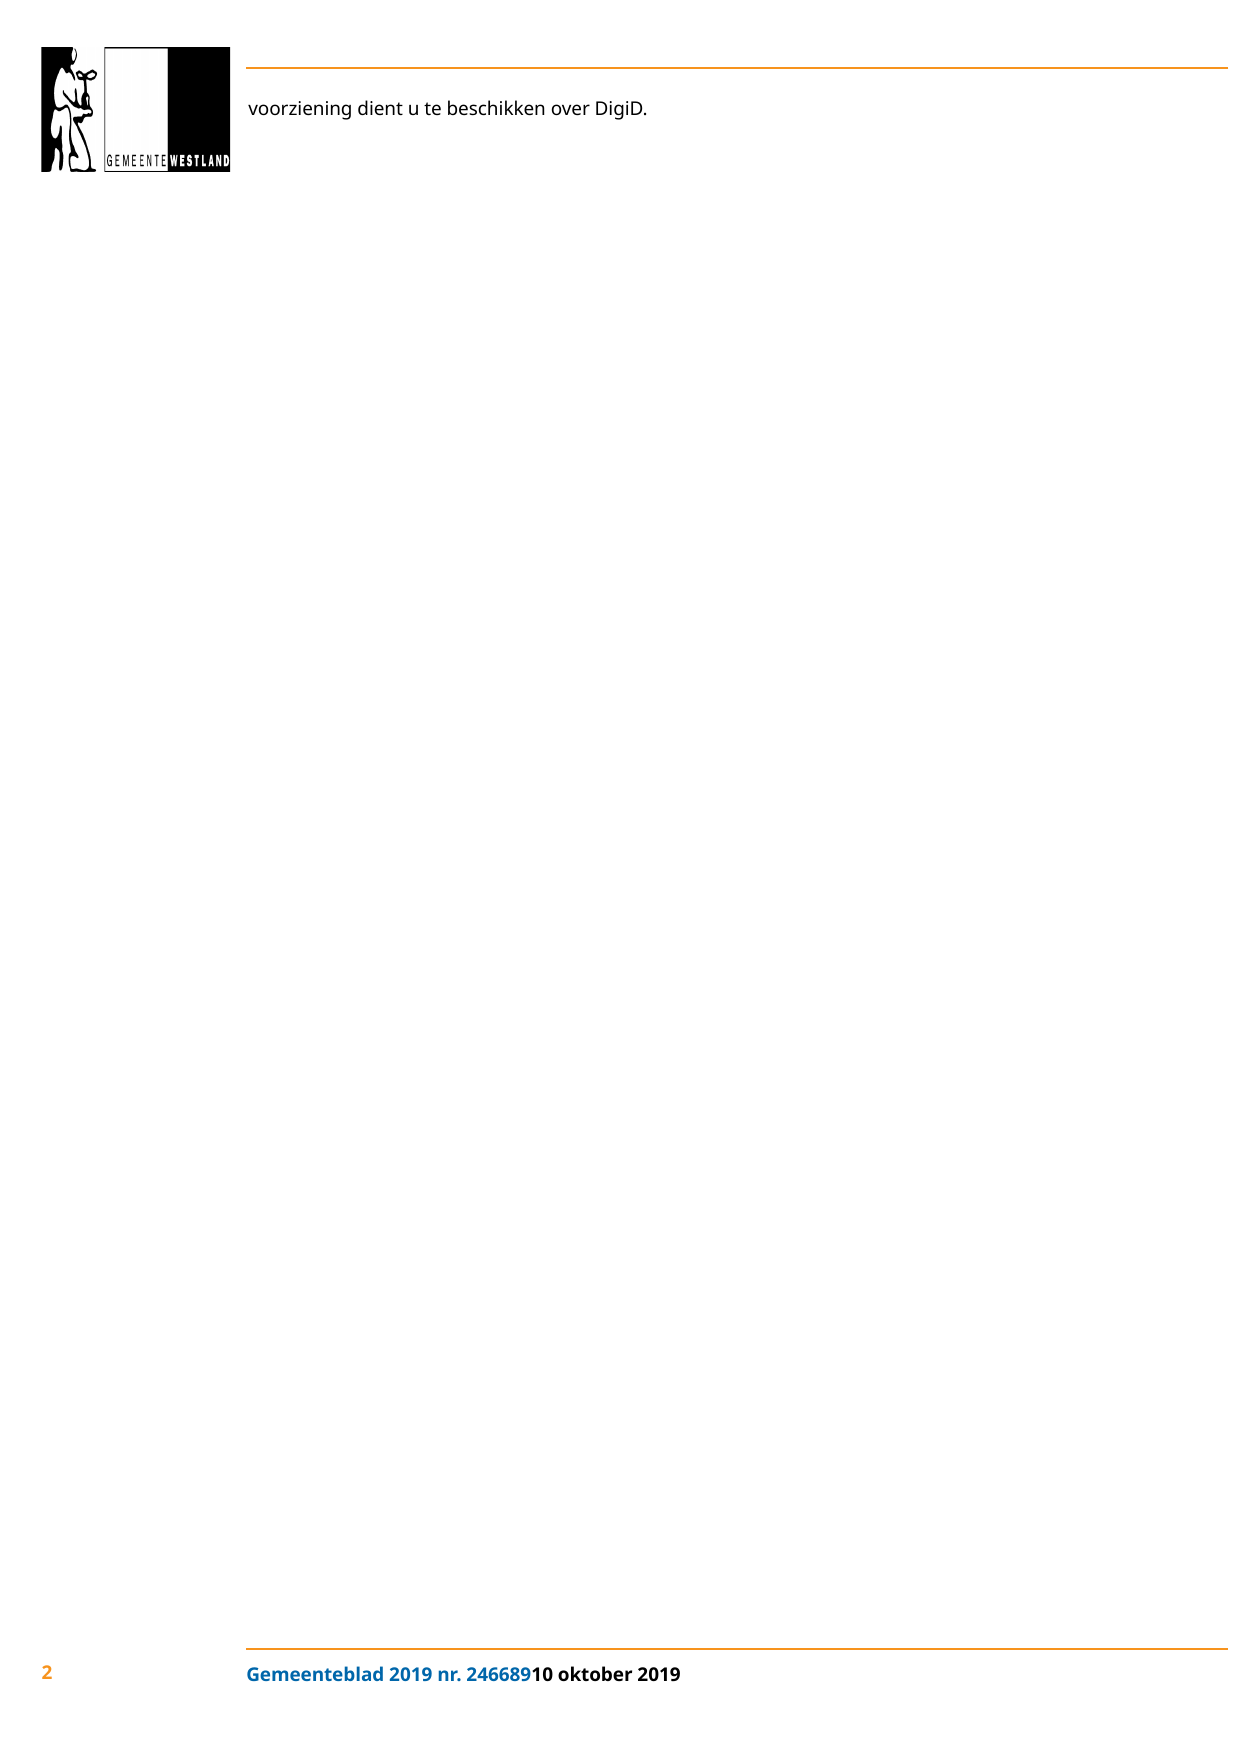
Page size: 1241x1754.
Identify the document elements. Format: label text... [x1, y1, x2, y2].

text voorziening dient u te beschikken over DigiD. [248, 95, 1152, 121]
picture [41, 47, 231, 172]
